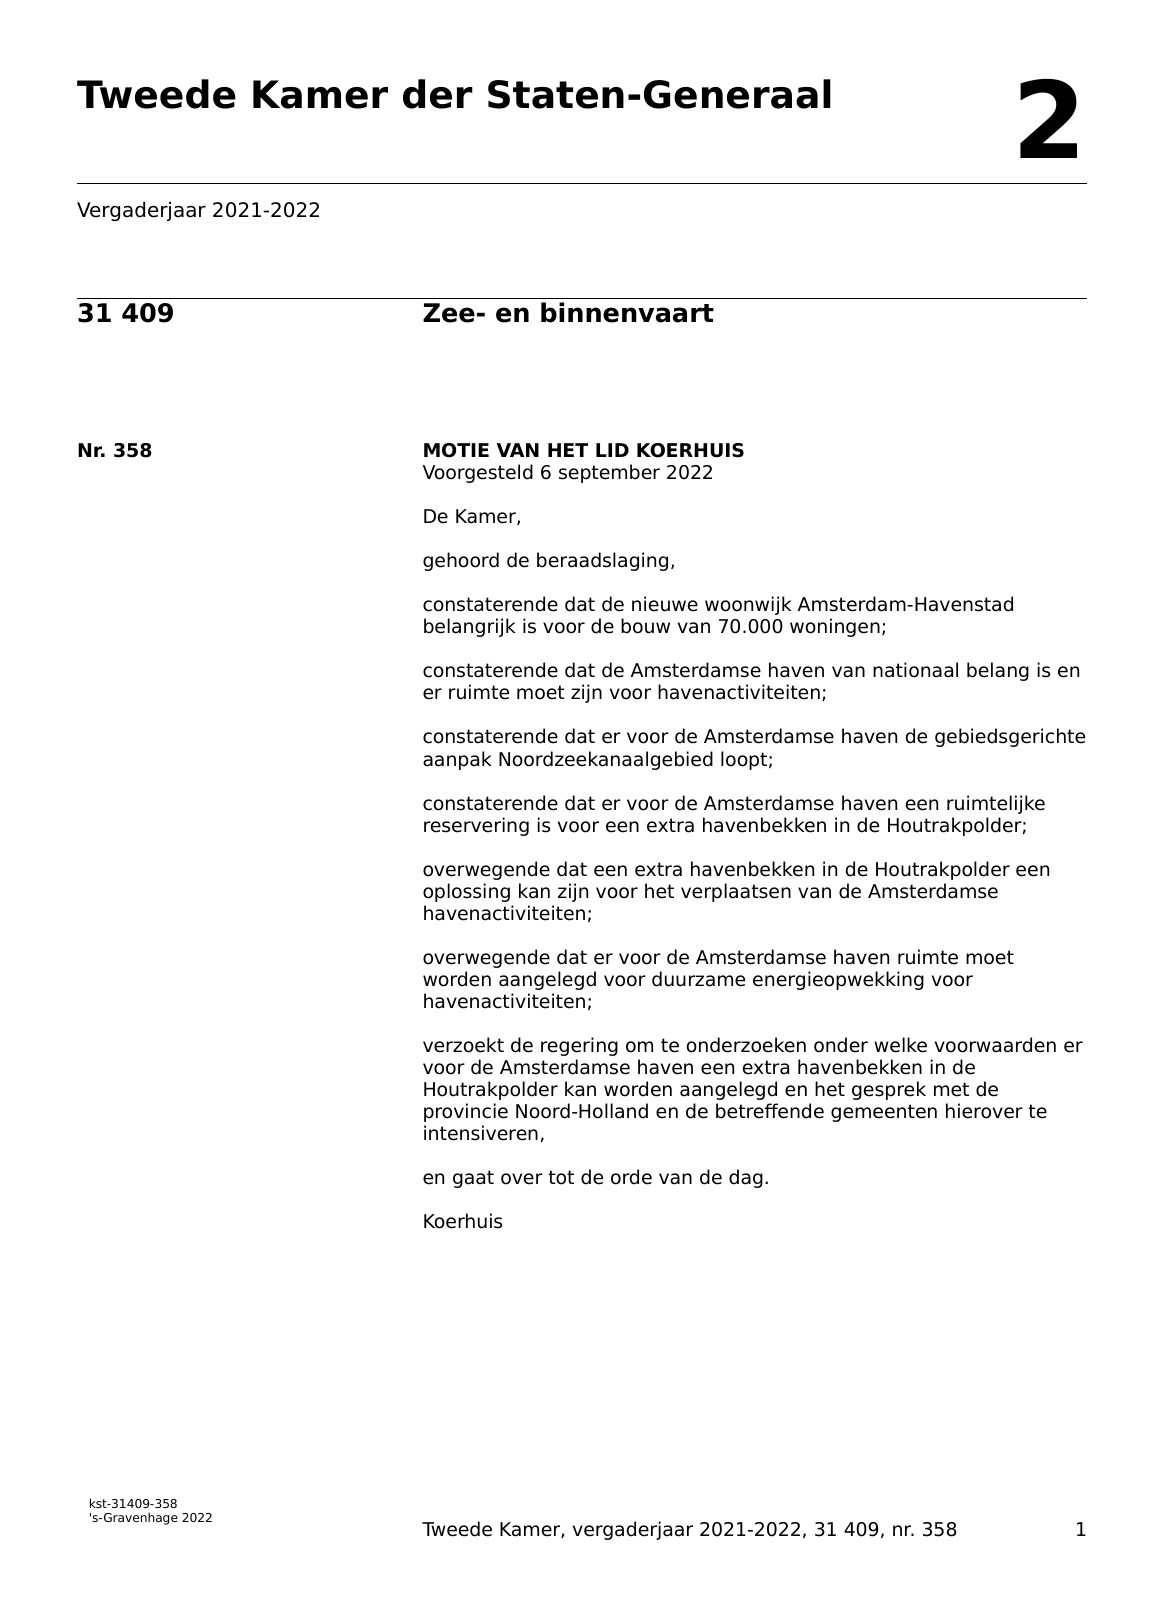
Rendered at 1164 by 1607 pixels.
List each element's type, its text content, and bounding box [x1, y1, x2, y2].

table_header Tweede Kamer der Staten-Generaal [77, 59, 886, 183]
text constaterende dat er voor de Amsterdamse haven de gebiedsgerichte aanpak Noordzeekanaalgebied loopt; [422, 726, 1087, 770]
text constaterende dat de Amsterdamse haven van nationaal belang is en er ruimte moet zijn voor havenactiviteiten; [422, 660, 1087, 704]
text verzoekt de regering om te onderzoeken onder welke voorwaarden er voor de Amsterdamse haven een extra havenbekken in de Houtrakpolder kan worden aangelegd en het gesprek met de provincie Noord-Holland en de betreffende gemeenten hierover te intensiveren, [422, 1035, 1087, 1145]
text De Kamer, [422, 506, 1087, 528]
text kst-31409-358 [88, 1497, 323, 1511]
table_cell Vergaderjaar 2021-2022 [77, 184, 1087, 298]
text overwegende dat er voor de Amsterdamse haven ruimte moet worden aangelegd voor duurzame energieopwekking voor havenactiviteiten; [422, 947, 1087, 1013]
text overwegende dat een extra havenbekken in de Houtrakpolder een oplossing kan zijn voor het verplaatsen van de Amsterdamse havenactiviteiten; [422, 859, 1087, 925]
subtitle 31 409 Zee- en binnenvaart [77, 299, 1087, 329]
text Voorgesteld 6 september 2022 [422, 462, 1087, 484]
subtitle Nr. 358 MOTIE VAN HET LID KOERHUIS [77, 440, 1087, 462]
text constaterende dat er voor de Amsterdamse haven een ruimtelijke reservering is voor een extra havenbekken in de Houtrakpolder; [422, 793, 1087, 837]
table_header 2 [886, 59, 1087, 183]
text en gaat over tot de orde van de dag. [422, 1167, 1087, 1189]
text constaterende dat de nieuwe woonwijk Amsterdam-Havenstad belangrijk is voor de bouw van 70.000 woningen; [422, 594, 1087, 638]
text 's-Gravenhage 2022 [88, 1511, 323, 1525]
text Koerhuis [422, 1211, 1087, 1233]
text gehoord de beraadslaging, [422, 550, 1087, 572]
